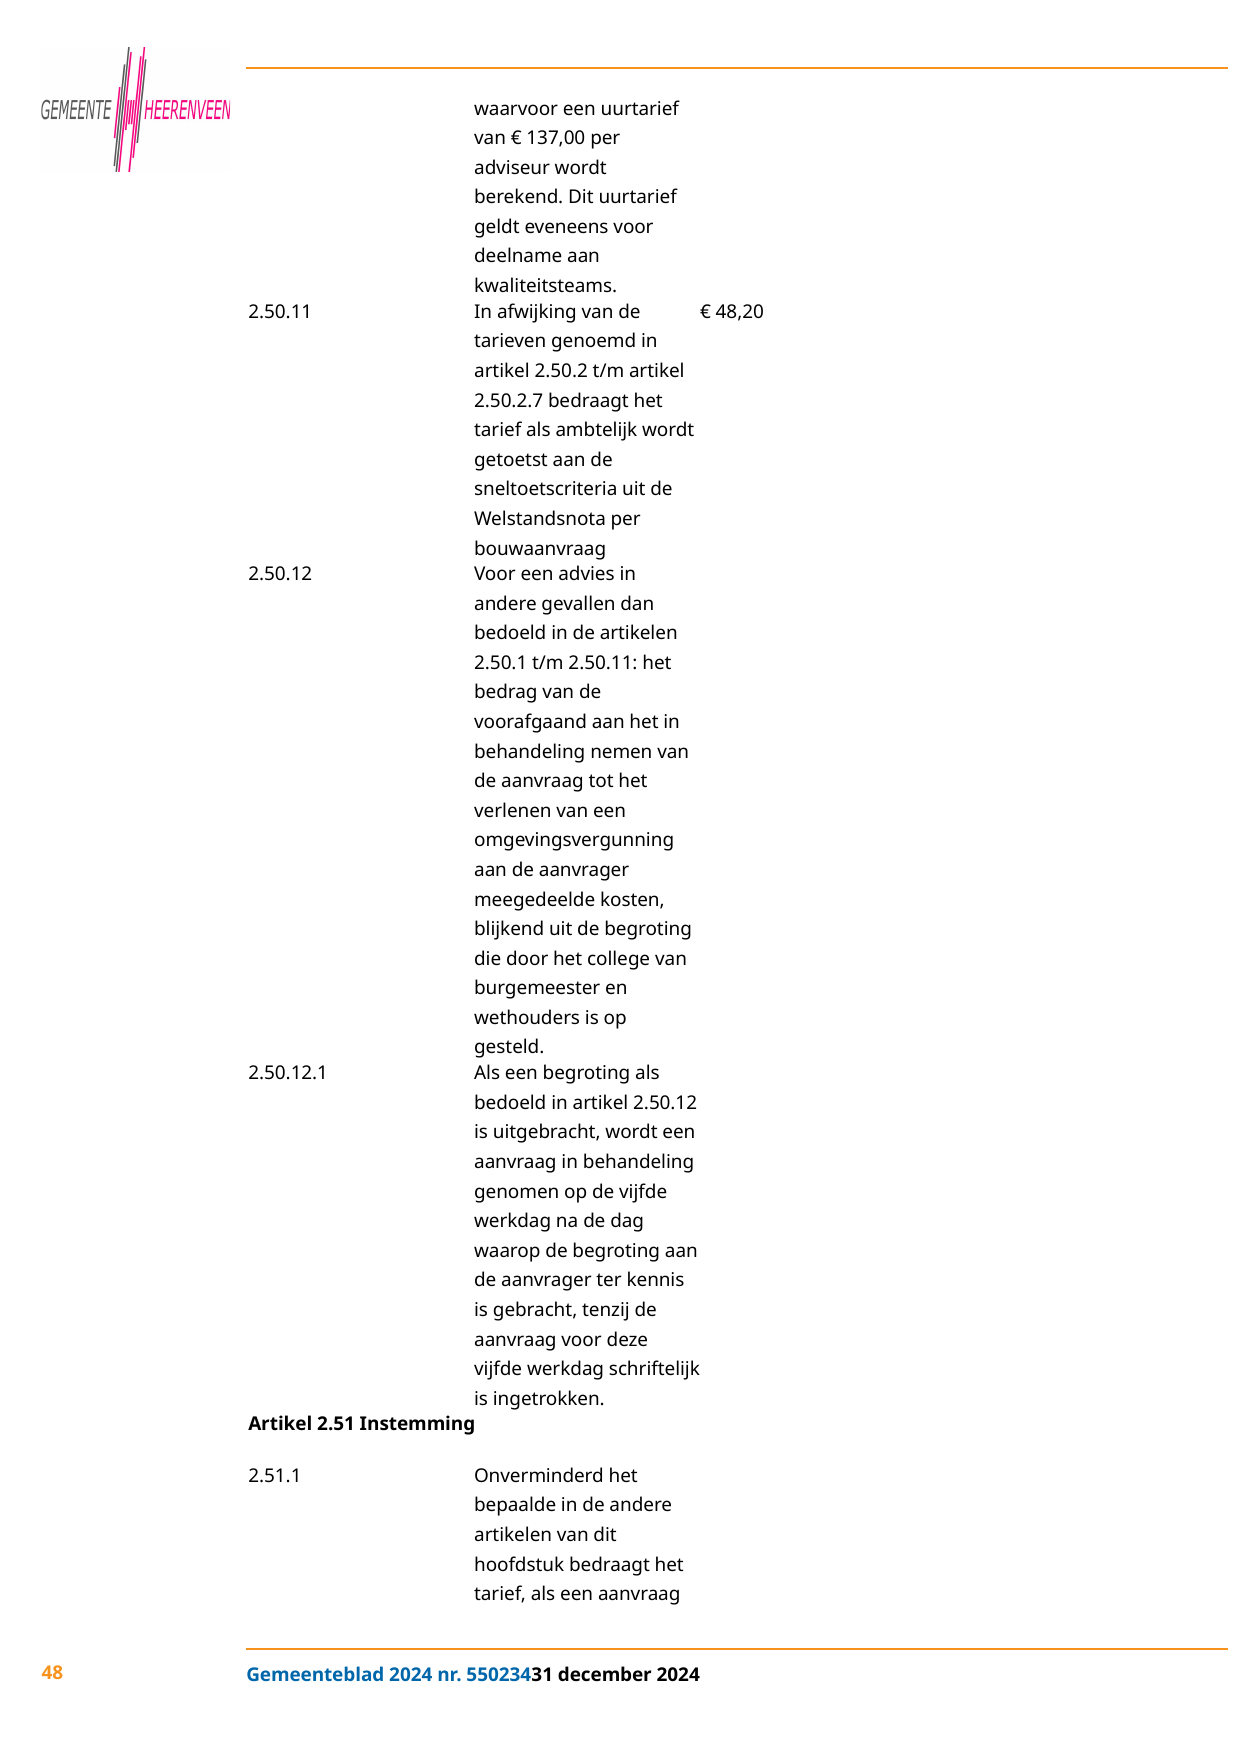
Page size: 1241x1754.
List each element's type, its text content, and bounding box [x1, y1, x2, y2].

table_cell 2.50.12 [248, 560, 474, 1059]
table_cell [248, 1436, 474, 1462]
table_cell [700, 1462, 926, 1606]
table_cell [926, 298, 1152, 560]
table_cell Artikel 2.51 Instemming [248, 1411, 926, 1436]
table_cell [474, 1436, 700, 1462]
table_cell [926, 95, 1152, 298]
table_cell [926, 1060, 1152, 1411]
table_cell Onverminderd het bepaalde in de andere artikelen van dit hoofdstuk bedraagt het tarief, als een aanvraag [474, 1462, 700, 1606]
table_cell [926, 1436, 1152, 1462]
table_cell In afwijking van de tarieven genoemd in artikel 2.50.2 t/m artikel 2.50.2.7 bedraagt het tarief als ambtelijk wordt getoetst aan de sneltoetscriteria uit de Welstandsnota per bouwaanvraag [474, 298, 700, 560]
table_cell Als een begroting als bedoeld in artikel 2.50.12 is uitgebracht, wordt een aanvraag in behandeling genomen op de vijfde werkdag na de dag waarop de begroting aan de aanvrager ter kennis is gebracht, tenzij de aanvraag voor deze vijfde werkdag schriftelijk is ingetrokken. [474, 1060, 700, 1411]
table_cell 2.51.1 [248, 1462, 474, 1606]
table_cell [926, 1462, 1152, 1606]
table_cell [700, 95, 926, 298]
table_cell [700, 1060, 926, 1411]
table_cell [700, 560, 926, 1059]
table_cell 2.50.11 [248, 298, 474, 560]
table_cell Voor een advies in andere gevallen dan bedoeld in de artikelen 2.50.1 t/m 2.50.11: het bedrag van de voorafgaand aan het in behandeling nemen van de aanvraag tot het verlenen van een omgevingsvergunning aan de aanvrager meegedeelde kosten, blijkend uit de begroting die door het college van burgemeester en wethouders is op gesteld. [474, 560, 700, 1059]
table_cell waarvoor een uurtarief van € 137,00 per adviseur wordt berekend. Dit uurtarief geldt eveneens voor deelname aan kwaliteitsteams. [474, 95, 700, 298]
table_cell [248, 95, 474, 298]
table_cell 2.50.12.1 [248, 1060, 474, 1411]
table_cell € 48,20 [700, 298, 926, 560]
picture [41, 47, 231, 172]
table_cell [926, 560, 1152, 1059]
table_cell [700, 1436, 926, 1462]
table_cell [926, 1411, 1152, 1436]
